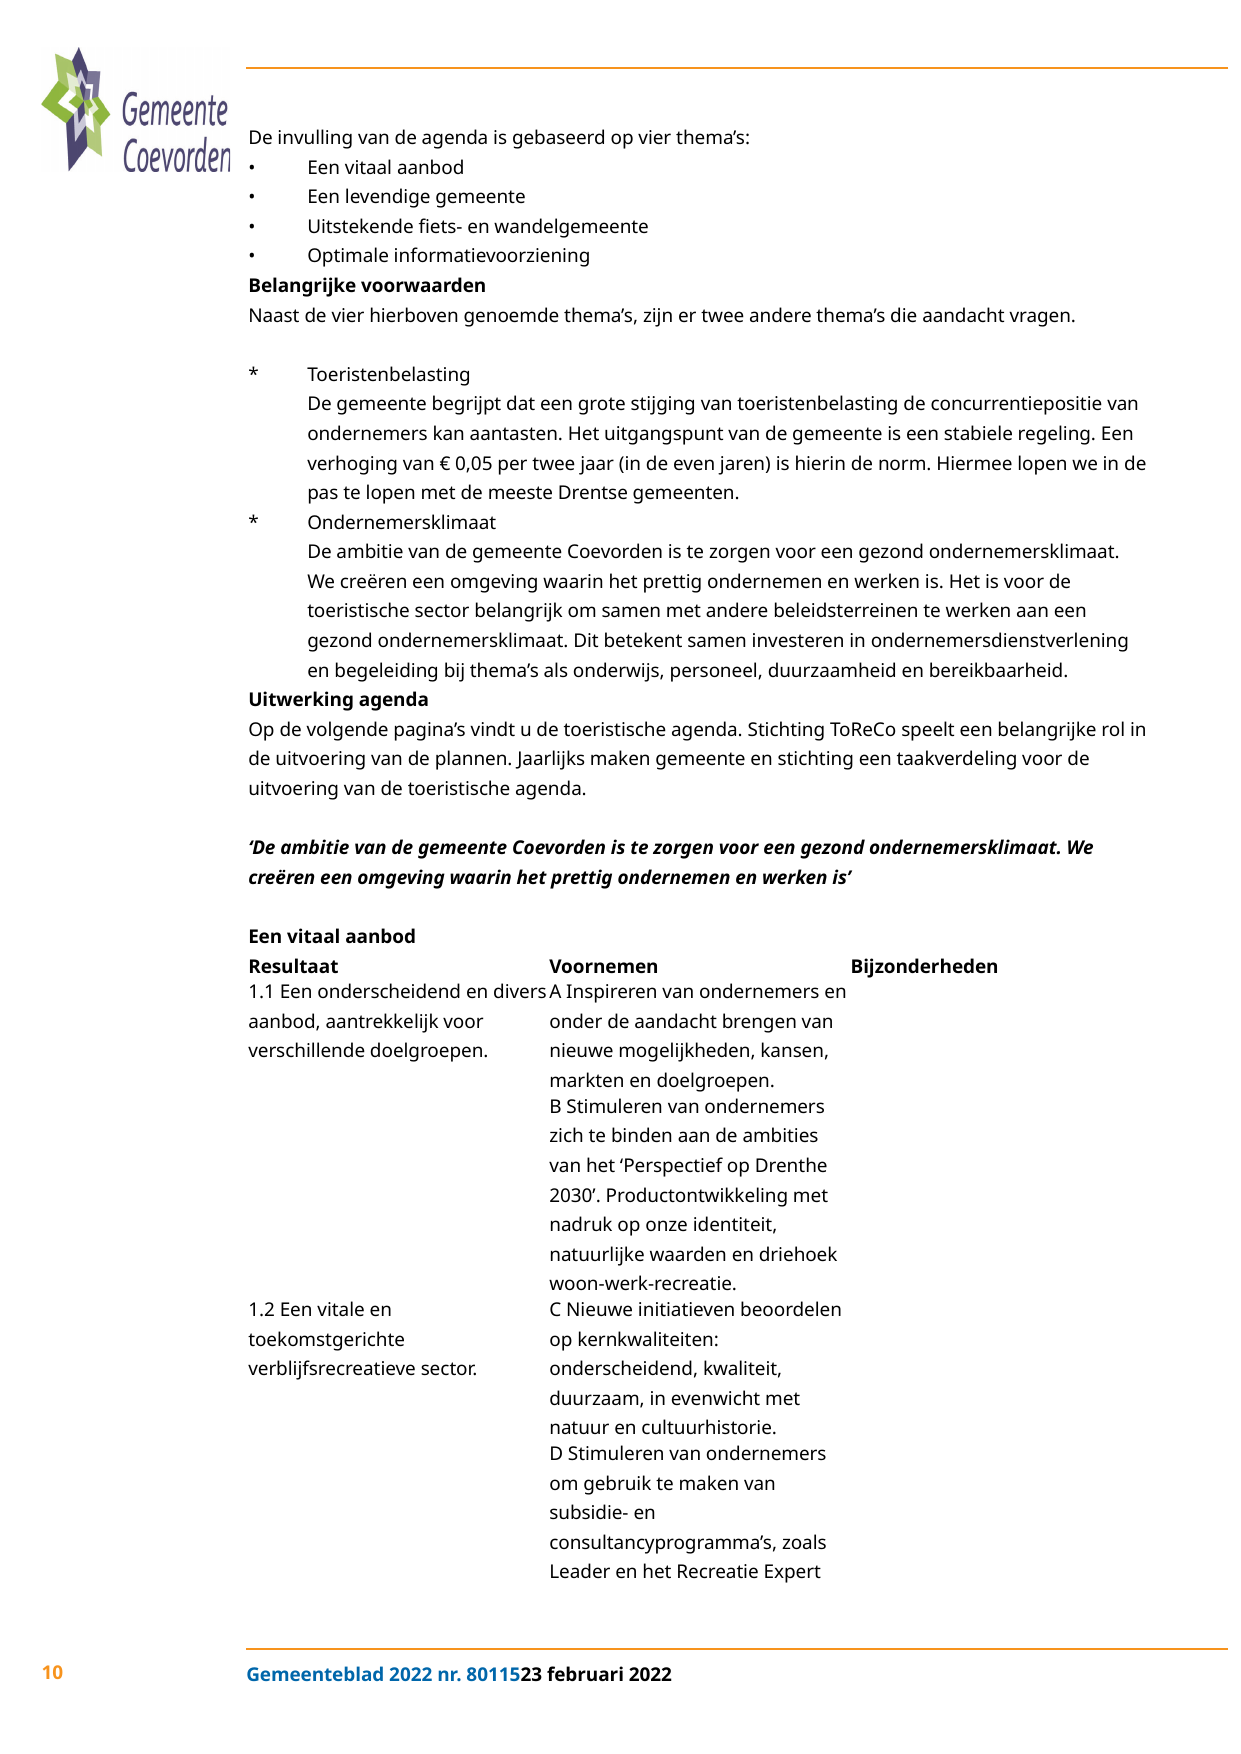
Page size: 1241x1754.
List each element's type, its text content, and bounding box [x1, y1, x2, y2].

text De invulling van de agenda is gebaseerd op vier thema’s: [248, 124, 1152, 150]
table_cell [850, 979, 1152, 1093]
table_cell [248, 1093, 549, 1296]
table_cell [850, 1093, 1152, 1296]
list Toeristenbelasting [248, 361, 1152, 387]
table_header Bijzonderheden [850, 953, 1152, 978]
table_cell A Inspireren van ondernemers en onder de aandacht brengen van nieuwe mogelijkheden, kansen, markten en doelgroepen. [549, 979, 850, 1093]
text Naast de vier hierboven genoemde thema’s, zijn er twee andere thema’s die aandacht vragen. [248, 302, 1152, 328]
table_cell B Stimuleren van ondernemers zich te binden aan de ambities van het ‘Perspectief op Drenthe 2030’. Productontwikkeling met nadruk op onze identiteit, natuurlijke waarden en driehoek woon-werk-recreatie. [549, 1093, 850, 1296]
list De gemeente begrijpt dat een grote stijging van toeristenbelasting de concurrentiepositie van ondernemers kan aantasten. Het uitgangspunt van de gemeente is een stabiele regeling. Een verhoging van € 0,05 per twee jaar (in de even jaren) is hierin de norm. Hiermee lopen we in de pas te lopen met de meeste Drentse gemeenten. [248, 391, 1152, 505]
list Een levendige gemeente [248, 183, 1152, 209]
text Uitwerking agenda [248, 686, 1152, 712]
text ‘De ambitie van de gemeente Coevorden is te zorgen voor een gezond ondernemersklimaat. We creëren een omgeving waarin het prettig ondernemen en werken is’ [248, 834, 1152, 890]
table_cell 1.2 Een vitale en toekomstgerichte verblijfsrecreatieve sector. [248, 1296, 549, 1440]
text Belangrijke voorwaarden [248, 272, 1152, 298]
table_header Voornemen [549, 953, 850, 978]
list Ondernemersklimaat [248, 509, 1152, 535]
text Een vitaal aanbod [248, 923, 1152, 949]
table_header Resultaat [248, 953, 549, 978]
list Optimale informatievoorziening [248, 243, 1152, 268]
list De ambitie van de gemeente Coevorden is te zorgen voor een gezond ondernemersklimaat. We creëren een omgeving waarin het prettig ondernemen en werken is. Het is voor de toeristische sector belangrijk om samen met andere beleidsterreinen te werken aan een gezond ondernemersklimaat. Dit betekent samen investeren in ondernemersdienstverlening en begeleiding bij thema’s als onderwijs, personeel, duurzaamheid en bereikbaarheid. [248, 538, 1152, 683]
table_cell [850, 1440, 1152, 1584]
table_cell D Stimuleren van ondernemers om gebruik te maken van subsidie- en consultancyprogramma’s, zoals Leader en het Recreatie Expert [549, 1440, 850, 1584]
table_cell [850, 1296, 1152, 1440]
text Op de volgende pagina’s vindt u de toeristische agenda. Stichting ToReCo speelt een belangrijke rol in de uitvoering van de plannen. Jaarlijks maken gemeente en stichting een taakverdeling voor de uitvoering van de toeristische agenda. [248, 716, 1152, 801]
table_cell 1.1 Een onderscheidend en divers aanbod, aantrekkelijk voor verschillende doelgroepen. [248, 979, 549, 1093]
list Uitstekende fiets- en wandelgemeente [248, 213, 1152, 239]
list Een vitaal aanbod [248, 154, 1152, 180]
table_cell C Nieuwe initiatieven beoordelen op kernkwaliteiten: onderscheidend, kwaliteit, duurzaam, in evenwicht met natuur en cultuurhistorie. [549, 1296, 850, 1440]
table_cell [248, 1440, 549, 1584]
picture [41, 47, 231, 172]
